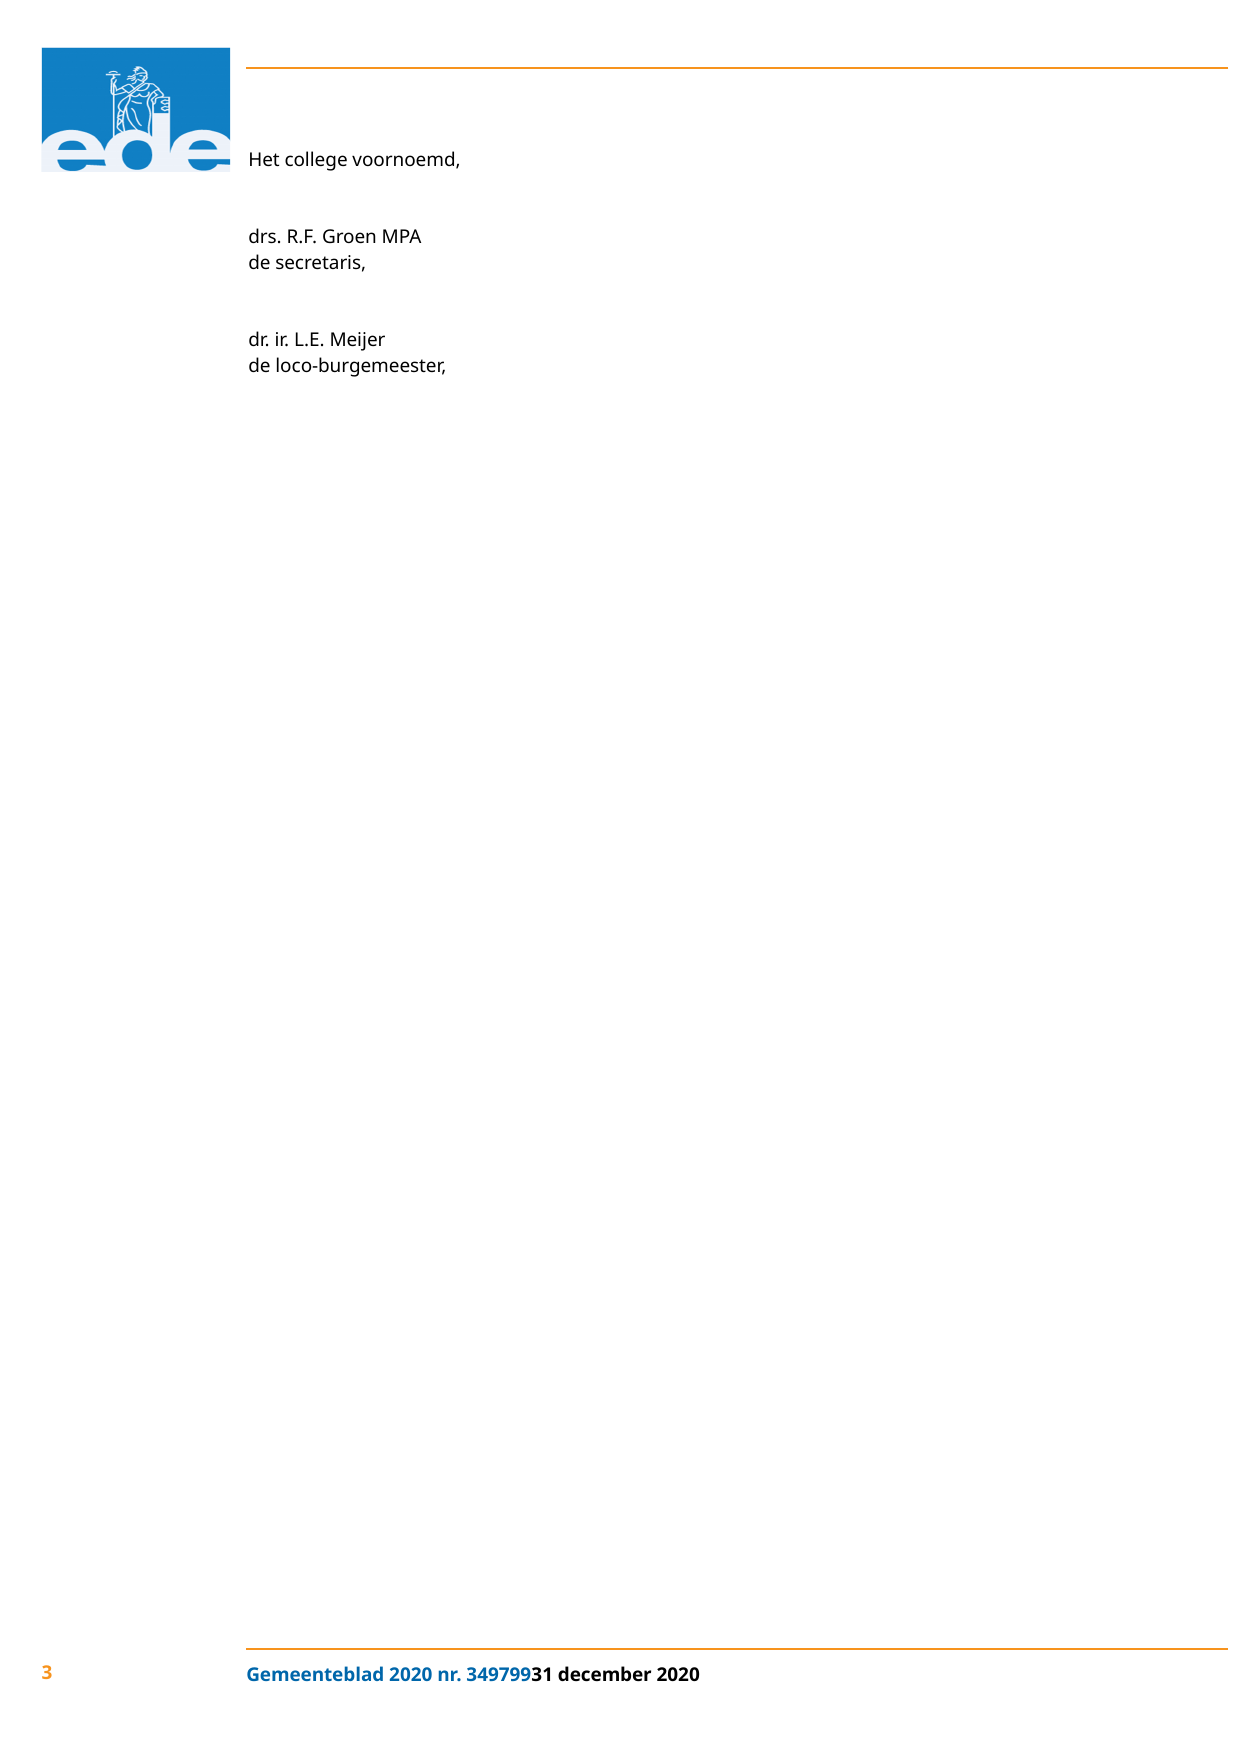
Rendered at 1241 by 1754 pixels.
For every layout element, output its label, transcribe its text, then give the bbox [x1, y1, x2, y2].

text de secretaris, [248, 249, 1152, 275]
text dr. ir. L.E. Meijer [248, 326, 1152, 352]
text drs. R.F. Groen MPA [248, 223, 1152, 249]
text Het college voornoemd, [248, 146, 1152, 172]
text de loco-burgemeester, [248, 352, 1152, 378]
picture [41, 47, 231, 172]
